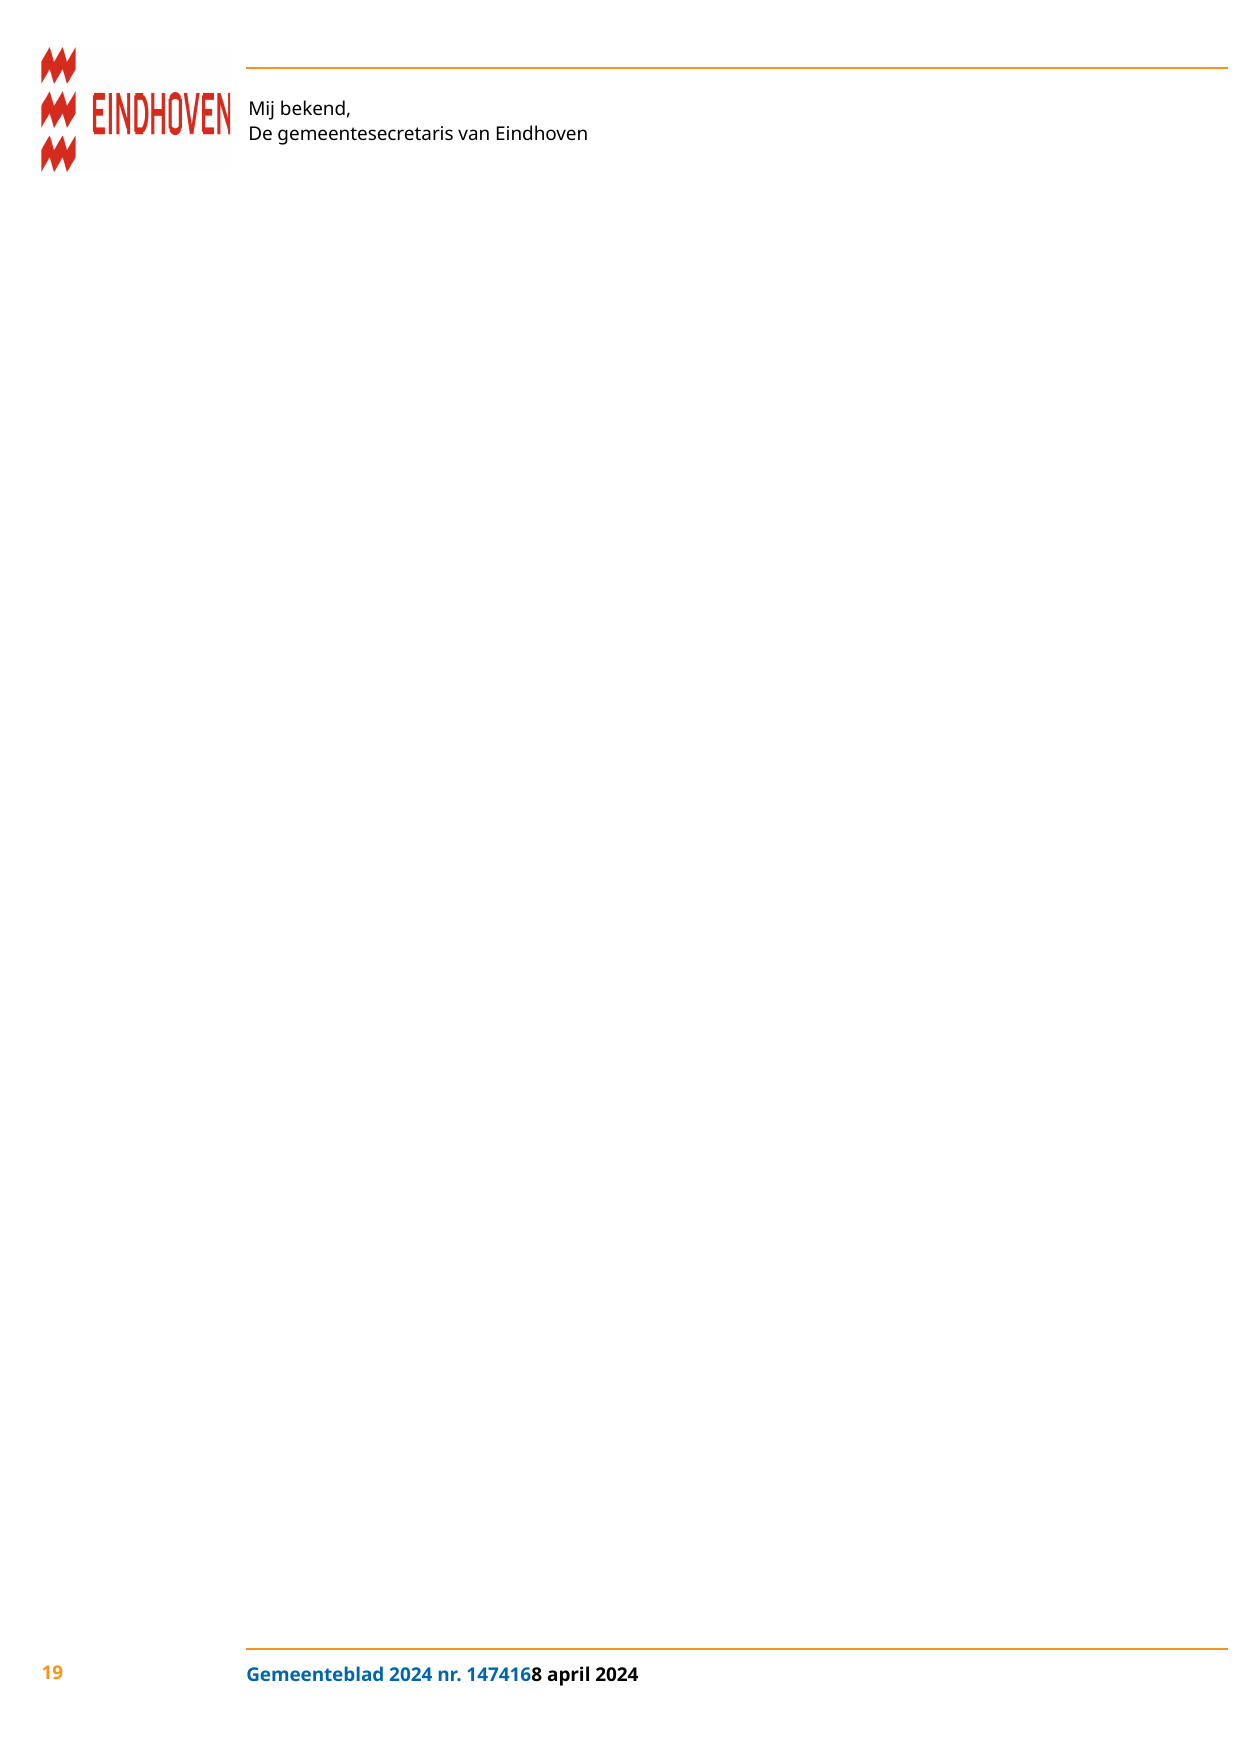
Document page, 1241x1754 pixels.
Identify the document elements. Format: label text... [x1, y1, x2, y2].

text Mij bekend, [248, 95, 1152, 121]
picture [41, 47, 231, 172]
text De gemeentesecretaris van Eindhoven [248, 121, 1152, 146]
